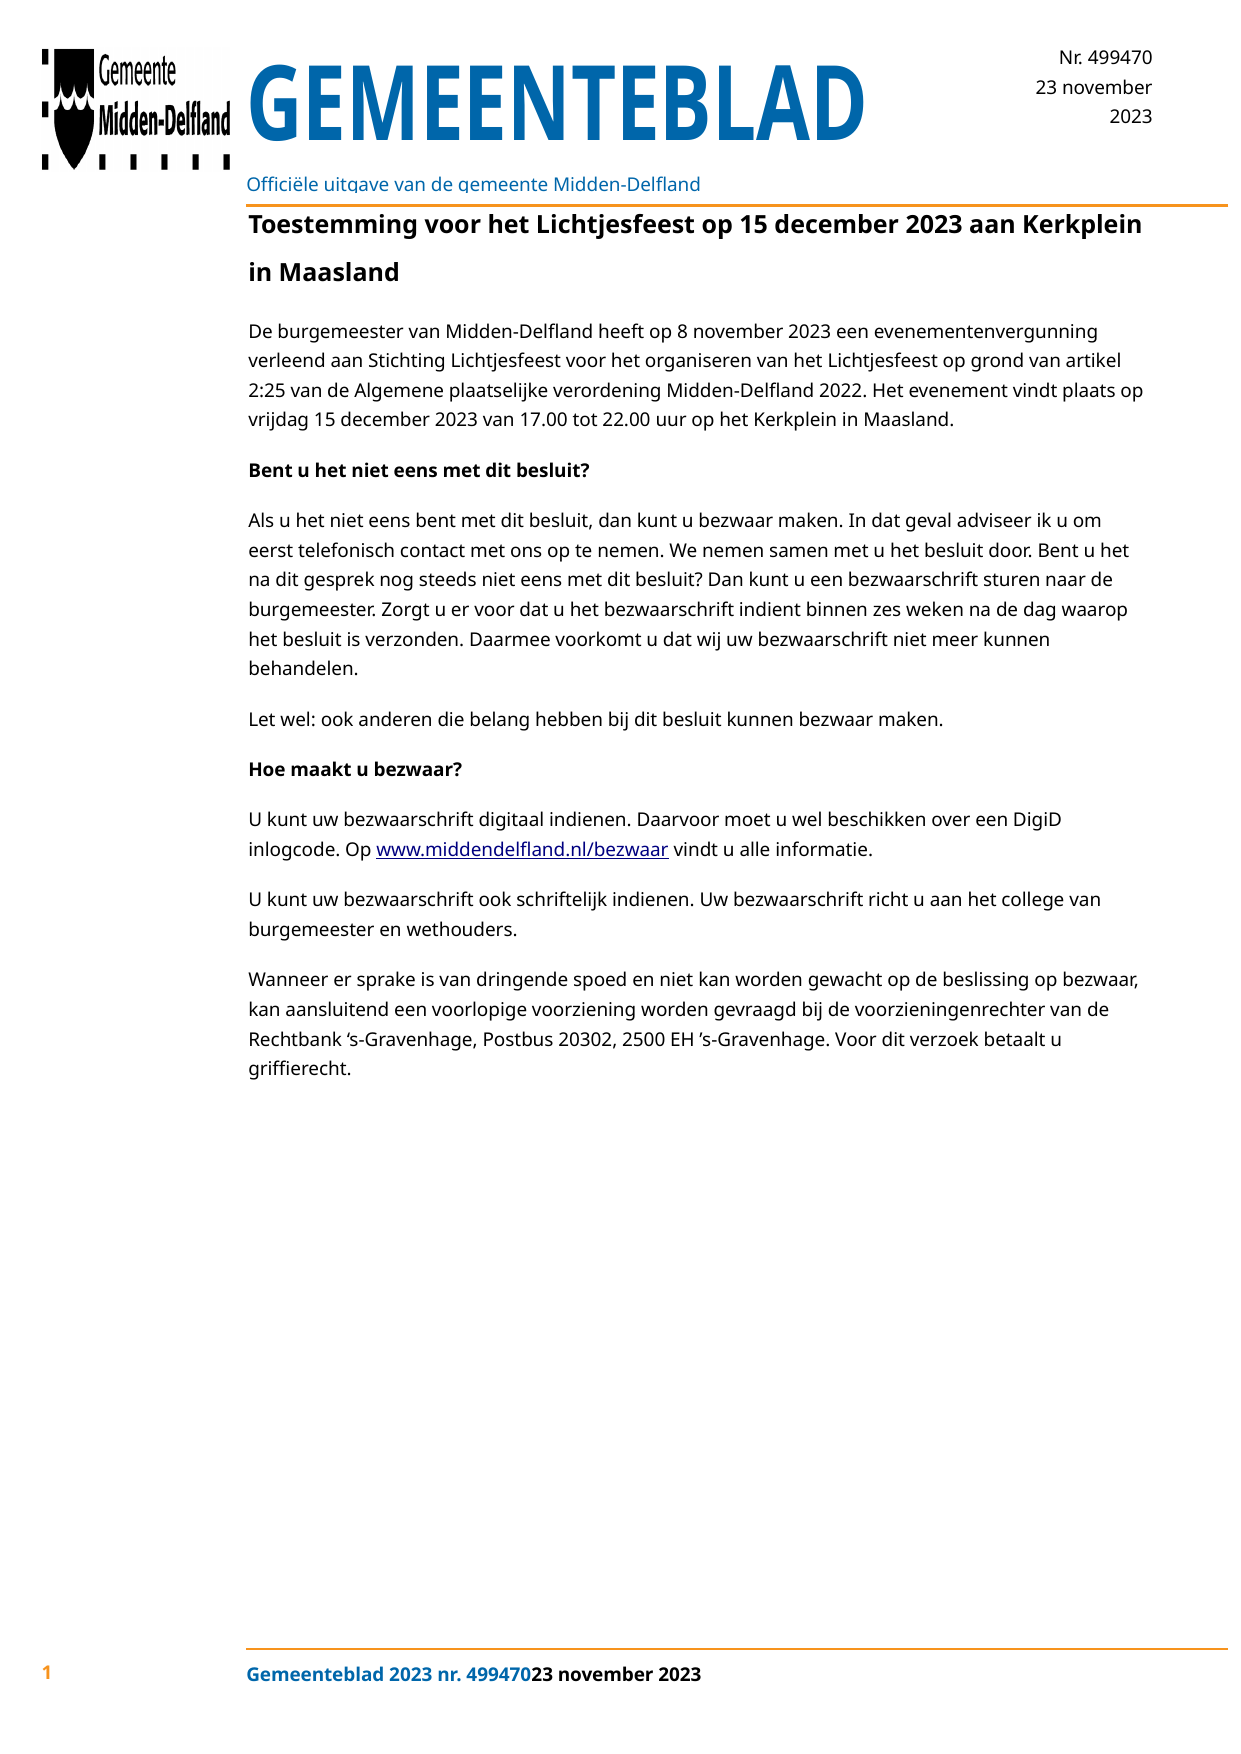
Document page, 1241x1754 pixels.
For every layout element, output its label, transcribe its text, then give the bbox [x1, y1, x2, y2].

text Let wel: ook anderen die belang hebben bij dit besluit kunnen bezwaar maken. [248, 706, 1152, 732]
text Bent u het niet eens met dit besluit? [248, 457, 1152, 483]
text De burgemeester van Midden-Delfland heeft op 8 november 2023 een evenementenvergunning verleend aan Stichting Lichtjesfeest voor het organiseren van het Lichtjesfeest op grond van artikel 2:25 van de Algemene plaatselijke verordening Midden-Delfland 2022. Het evenement vindt plaats op vrijdag 15 december 2023 van 17.00 tot 22.00 uur op het Kerkplein in Maasland. [248, 318, 1152, 432]
text Hoe maakt u bezwaar? [248, 756, 1152, 782]
text U kunt uw bezwaarschrift ook schriftelijk indienen. Uw bezwaarschrift richt u aan het college van burgemeester en wethouders. [248, 887, 1152, 942]
text Toestemming voor het Lichtjesfeest op 15 december 2023 aan Kerkplein in Maasland [248, 207, 1152, 288]
text U kunt uw bezwaarschrift digitaal indienen. Daarvoor moet u wel beschikken over een DigiD inlogcode. Op www.middendelfland.nl/bezwaar vindt u alle informatie. [248, 807, 1152, 862]
text Wanneer er sprake is van dringende spoed en niet kan worden gewacht op de beslissing op bezwaar, kan aansluitend een voorlopige voorziening worden gevraagd bij de voorzieningenrechter van de Rechtbank ‘s-Gravenhage, Postbus 20302, 2500 EH ’s-Gravenhage. Voor dit verzoek betaalt u griffierecht. [248, 967, 1152, 1081]
picture [41, 47, 231, 172]
text Als u het niet eens bent met dit besluit, dan kunt u bezwaar maken. In dat geval adviseer ik u om eerst telefonisch contact met ons op te nemen. We nemen samen met u het besluit door. Bent u het na dit gesprek nog steeds niet eens met dit besluit? Dan kunt u een bezwaarschrift sturen naar de burgemeester. Zorgt u er voor dat u het bezwaarschrift indient binnen zes weken na de dag waarop het besluit is verzonden. Daarmee voorkomt u dat wij uw bezwaarschrift niet meer kunnen behandelen. [248, 507, 1152, 681]
